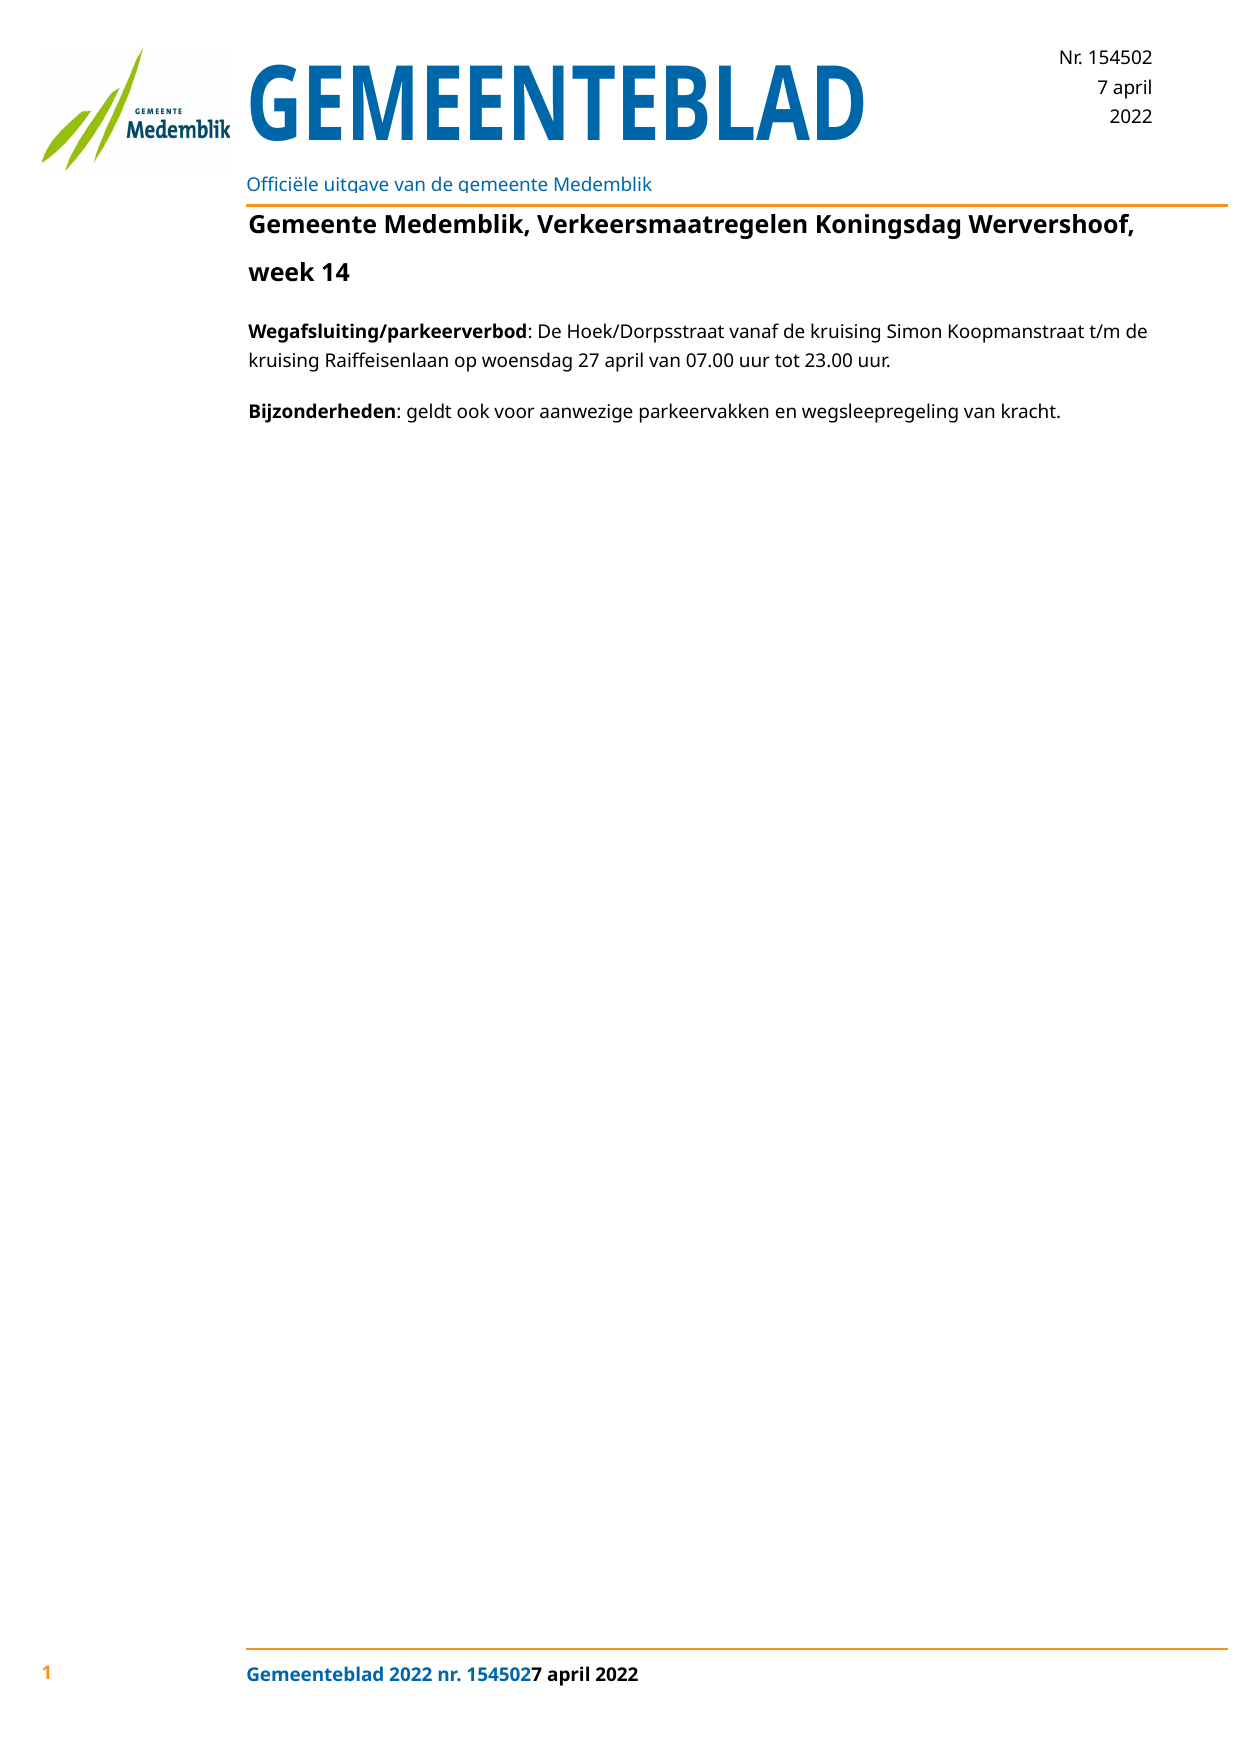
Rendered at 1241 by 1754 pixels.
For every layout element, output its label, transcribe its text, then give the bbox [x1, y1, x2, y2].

picture [41, 47, 231, 172]
text Wegafsluiting/parkeerverbod: De Hoek/Dorpsstraat vanaf de kruising Simon Koopmanstraat t/m de kruising Raiffeisenlaan op woensdag 27 april van 07.00 uur tot 23.00 uur. [248, 318, 1152, 373]
text Gemeente Medemblik, Verkeersmaatregelen Koningsdag Wervershoof, week 14 [248, 207, 1152, 288]
text Bijzonderheden: geldt ook voor aanwezige parkeervakken en wegsleepregeling van kracht. [248, 398, 1152, 424]
